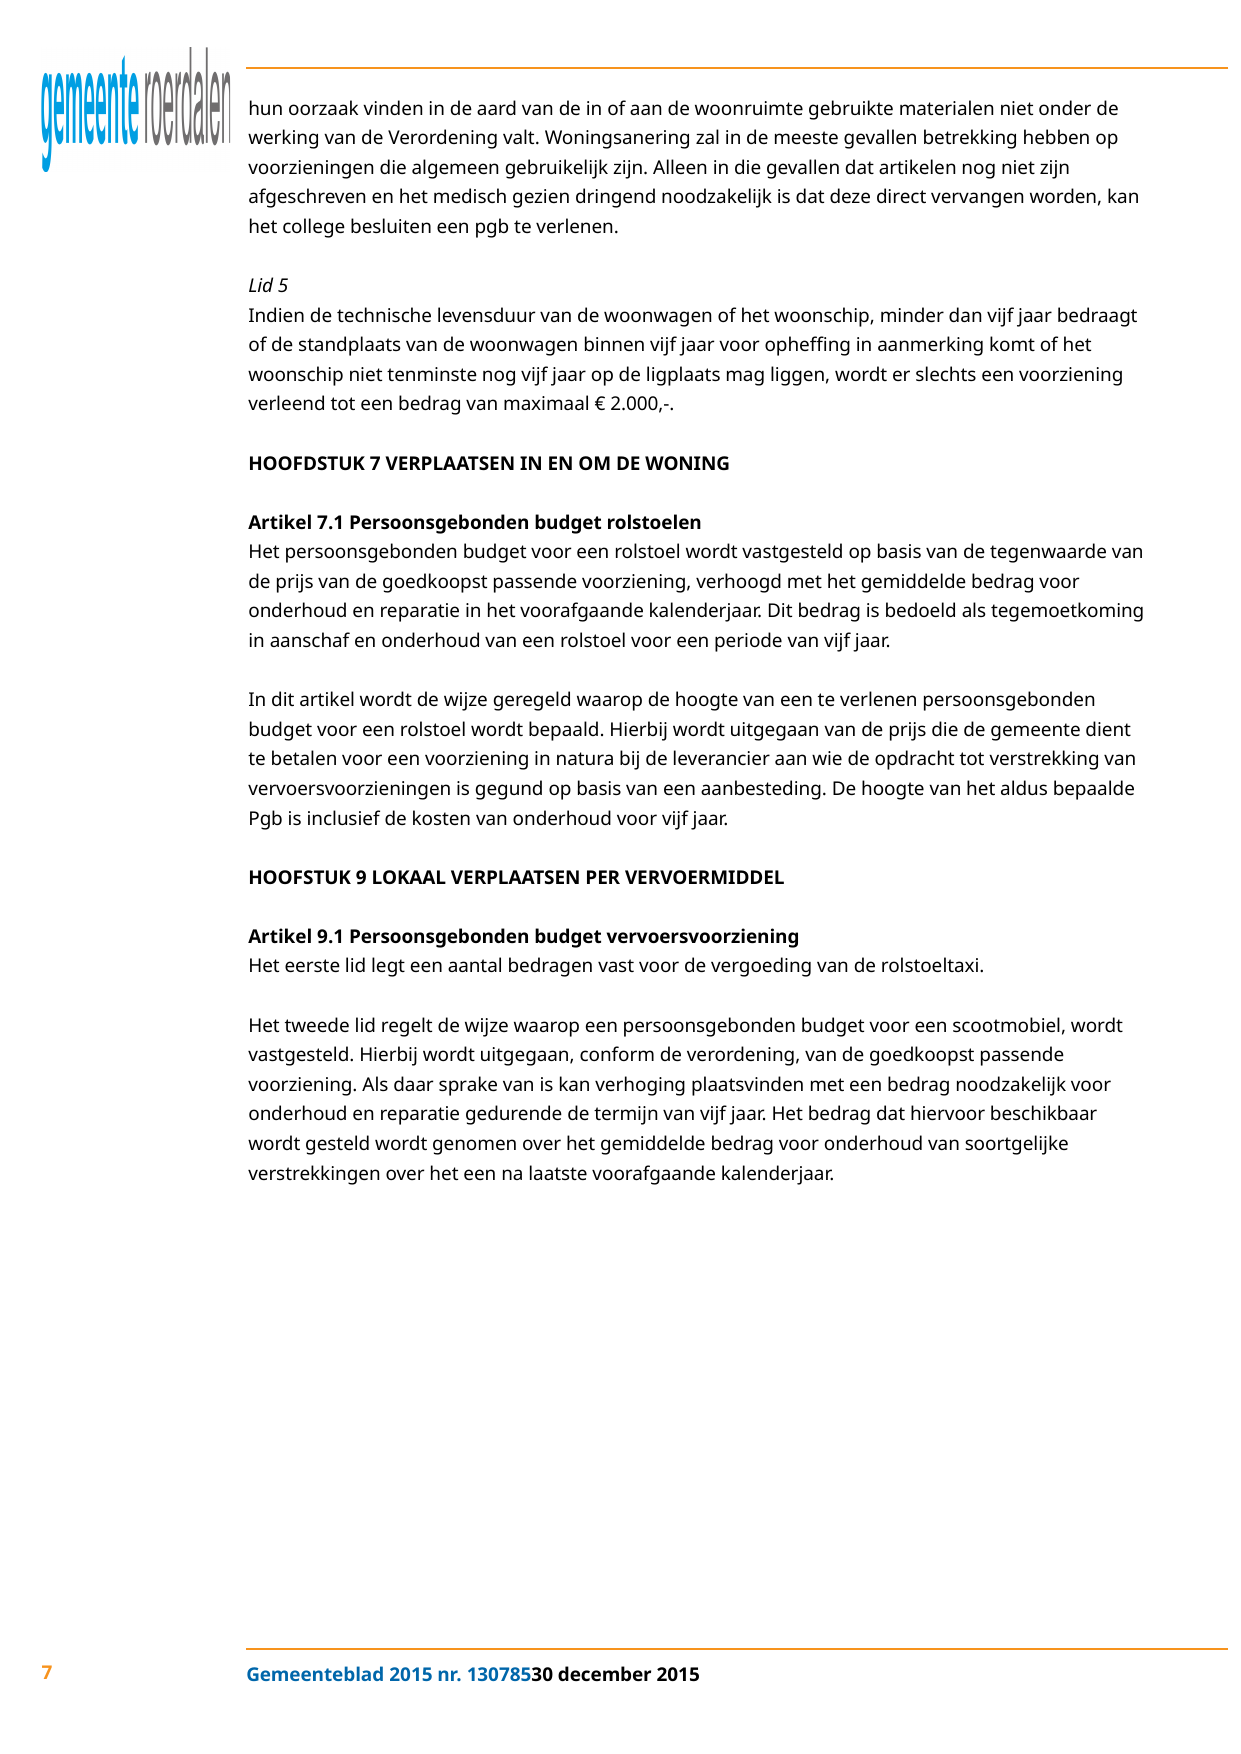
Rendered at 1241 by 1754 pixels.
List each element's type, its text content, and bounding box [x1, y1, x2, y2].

text Het tweede lid regelt de wijze waarop een persoonsgebonden budget voor een scootmobiel, wordt vastgesteld. Hierbij wordt uitgegaan, conform de verordening, van de goedkoopst passende voorziening. Als daar sprake van is kan verhoging plaatsvinden met een bedrag noodzakelijk voor onderhoud en reparatie gedurende de termijn van vijf jaar. Het bedrag dat hiervoor beschikbaar wordt gesteld wordt genomen over het gemiddelde bedrag voor onderhoud van soortgelijke verstrekkingen over het een na laatste voorafgaande kalenderjaar. [248, 1012, 1152, 1186]
text Indien de technische levensduur van de woonwagen of het woonschip, minder dan vijf jaar bedraagt of de standplaats van de woonwagen binnen vijf jaar voor opheffing in aanmerking komt of het woonschip niet tenminste nog vijf jaar op de ligplaats mag liggen, wordt er slechts een voorziening verleend tot een bedrag van maximaal € 2.000,-. [248, 302, 1152, 416]
text Het persoonsgebonden budget voor een rolstoel wordt vastgesteld op basis van de tegenwaarde van de prijs van de goedkoopst passende voorziening, verhoogd met het gemiddelde bedrag voor onderhoud en reparatie in het voorafgaande kalenderjaar. Dit bedrag is bedoeld als tegemoetkoming in aanschaf en onderhoud van een rolstoel voor een periode van vijf jaar. [248, 538, 1152, 653]
text Lid 5 [248, 272, 1152, 298]
picture [41, 134, 48, 172]
text In dit artikel wordt de wijze geregeld waarop de hoogte van een te verlenen persoonsgebonden budget voor een rolstoel wordt bepaald. Hierbij wordt uitgegaan van de prijs die de gemeente dient te betalen voor een voorziening in natura bij de leverancier aan wie de opdracht tot verstrekking van vervoersvoorzieningen is gegund op basis van een aanbesteding. De hoogte van het aldus bepaalde Pgb is inclusief de kosten van onderhoud voor vijf jaar. [248, 686, 1152, 831]
text Artikel 9.1 Persoonsgebonden budget vervoersvoorziening [248, 923, 1152, 949]
picture [41, 47, 231, 172]
text Artikel 7.1 Persoonsgebonden budget rolstoelen [248, 509, 1152, 535]
text HOOFDSTUK 7 VERPLAATSEN IN EN OM DE WONING [248, 450, 1152, 476]
text hun oorzaak vinden in de aard van de in of aan de woonruimte gebruikte materialen niet onder de werking van de Verordening valt. Woningsanering zal in de meeste gevallen betrekking hebben op voorzieningen die algemeen gebruikelijk zijn. Alleen in die gevallen dat artikelen nog niet zijn afgeschreven en het medisch gezien dringend noodzakelijk is dat deze direct vervangen worden, kan het college besluiten een pgb te verlenen. [248, 95, 1152, 239]
text HOOFSTUK 9 LOKAAL VERPLAATSEN PER VERVOERMIDDEL [248, 864, 1152, 890]
text Het eerste lid legt een aantal bedragen vast voor de vergoeding van de rolstoeltaxi. [248, 953, 1152, 978]
